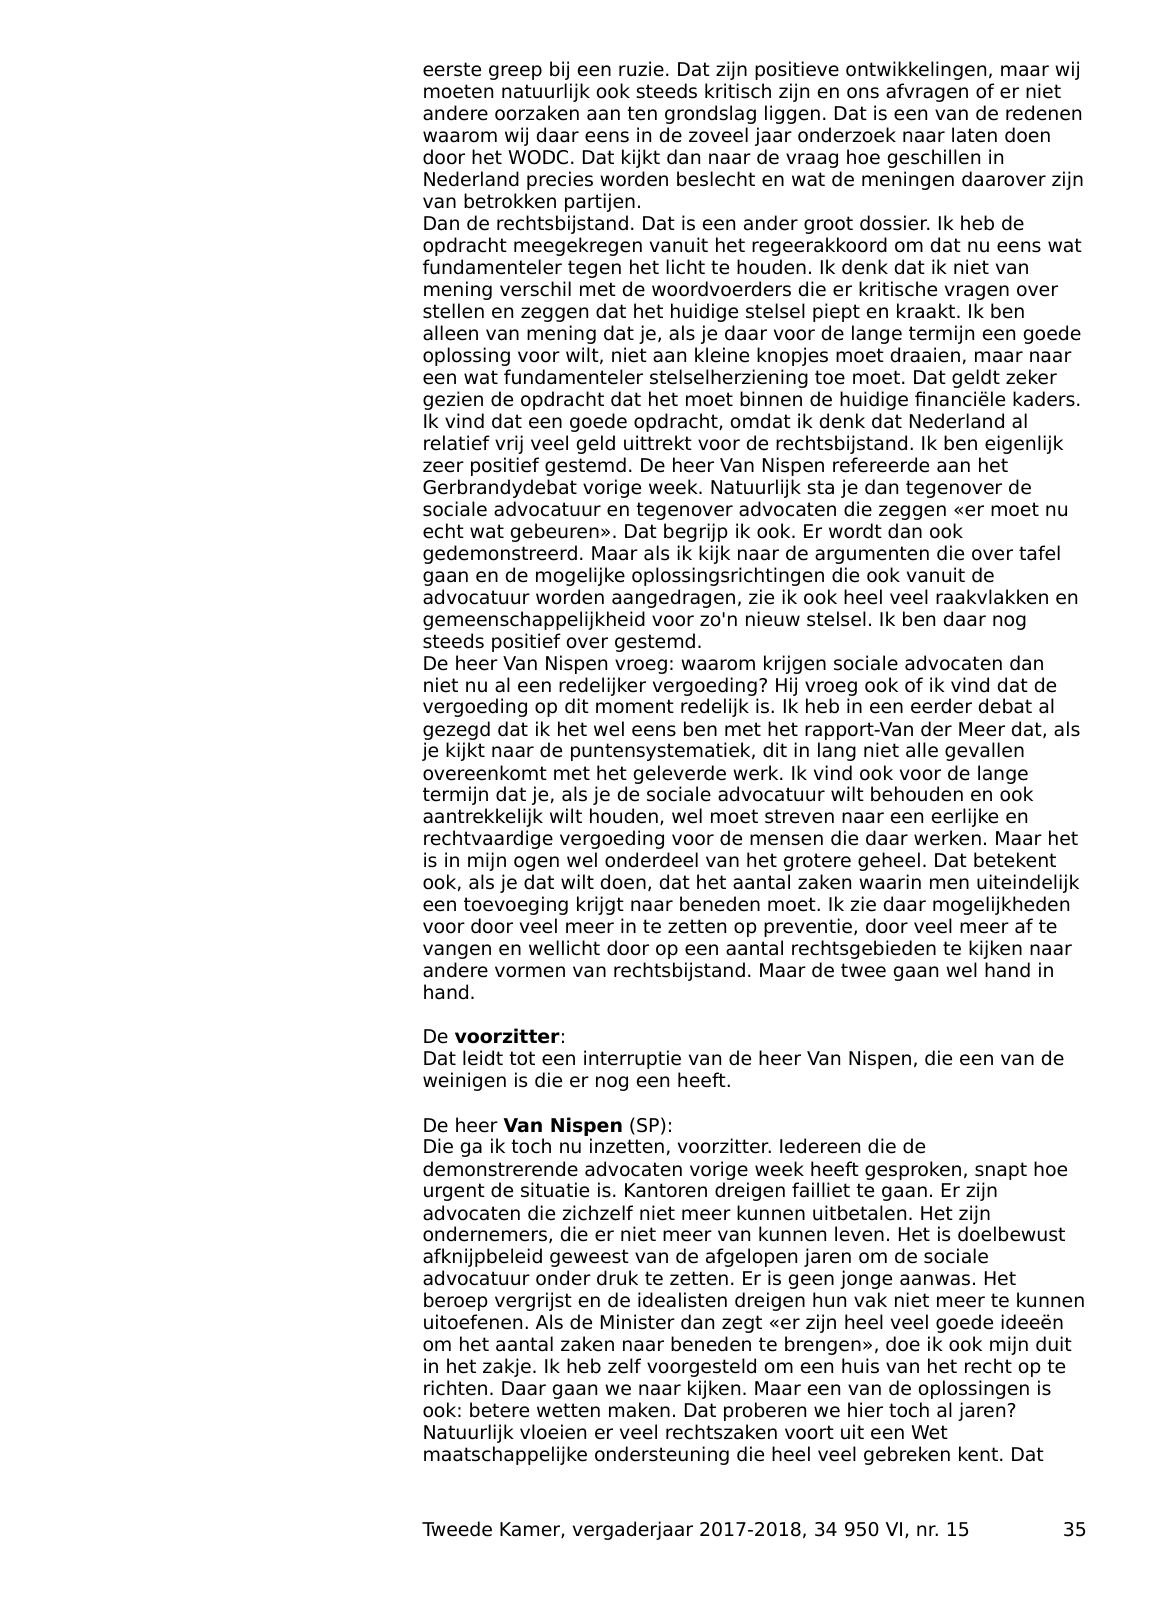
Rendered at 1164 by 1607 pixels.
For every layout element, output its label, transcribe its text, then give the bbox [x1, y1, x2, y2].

text eerste greep bij een ruzie. Dat zijn positieve ontwikkelingen, maar wij moeten natuurlijk ook steeds kritisch zijn en ons afvragen of er niet andere oorzaken aan ten grondslag liggen. Dat is een van de redenen waarom wij daar eens in de zoveel jaar onderzoek naar laten doen door het WODC. Dat kijkt dan naar de vraag hoe geschillen in Nederland precies worden beslecht en wat de meningen daarover zijn van betrokken partijen. [422, 59, 1087, 213]
text De heer Van Nispen (SP): [422, 1114, 1087, 1136]
text Die ga ik toch nu inzetten, voorzitter. Iedereen die de demonstrerende advocaten vorige week heeft gesproken, snapt hoe urgent de situatie is. Kantoren dreigen failliet te gaan. Er zijn advocaten die zichzelf niet meer kunnen uitbetalen. Het zijn ondernemers, die er niet meer van kunnen leven. Het is doelbewust afknijpbeleid geweest van de afgelopen jaren om de sociale advocatuur onder druk te zetten. Er is geen jonge aanwas. Het beroep vergrijst en de idealisten dreigen hun vak niet meer te kunnen uitoefenen. Als de Minister dan zegt «er zijn heel veel goede ideeën om het aantal zaken naar beneden te brengen», doe ik ook mijn duit in het zakje. Ik heb zelf voorgesteld om een huis van het recht op te richten. Daar gaan we naar kijken. Maar een van de oplossingen is ook: betere wetten maken. Dat proberen we hier toch al jaren? Natuurlijk vloeien er veel rechtszaken voort uit een Wet maatschappelijke ondersteuning die heel veel gebreken kent. Dat [422, 1136, 1087, 1466]
text De heer Van Nispen vroeg: waarom krijgen sociale advocaten dan niet nu al een redelijker vergoeding? Hij vroeg ook of ik vind dat de vergoeding op dit moment redelijk is. Ik heb in een eerder debat al gezegd dat ik het wel eens ben met het rapport-Van der Meer dat, als je kijkt naar de puntensystematiek, dit in lang niet alle gevallen overeenkomt met het geleverde werk. Ik vind ook voor de lange termijn dat je, als je de sociale advocatuur wilt behouden en ook aantrekkelijk wilt houden, wel moet streven naar een eerlijke en rechtvaardige vergoeding voor de mensen die daar werken. Maar het is in mijn ogen wel onderdeel van het grotere geheel. Dat betekent ook, als je dat wilt doen, dat het aantal zaken waarin men uiteindelijk een toevoeging krijgt naar beneden moet. Ik zie daar mogelijkheden voor door veel meer in te zetten op preventie, door veel meer af te vangen en wellicht door op een aantal rechtsgebieden te kijken naar andere vormen van rechtsbijstand. Maar de twee gaan wel hand in hand. [422, 652, 1087, 1004]
text De voorzitter: [422, 1026, 1087, 1048]
text Dat leidt tot een interruptie van de heer Van Nispen, die een van de weinigen is die er nog een heeft. [422, 1048, 1087, 1092]
text Dan de rechtsbijstand. Dat is een ander groot dossier. Ik heb de opdracht meegekregen vanuit het regeerakkoord om dat nu eens wat fundamenteler tegen het licht te houden. Ik denk dat ik niet van mening verschil met de woordvoerders die er kritische vragen over stellen en zeggen dat het huidige stelsel piept en kraakt. Ik ben alleen van mening dat je, als je daar voor de lange termijn een goede oplossing voor wilt, niet aan kleine knopjes moet draaien, maar naar een wat fundamenteler stelselherziening toe moet. Dat geldt zeker gezien de opdracht dat het moet binnen de huidige financiële kaders. Ik vind dat een goede opdracht, omdat ik denk dat Nederland al relatief vrij veel geld uittrekt voor de rechtsbijstand. Ik ben eigenlijk zeer positief gestemd. De heer Van Nispen refereerde aan het Gerbrandydebat vorige week. Natuurlijk sta je dan tegenover de sociale advocatuur en tegenover advocaten die zeggen «er moet nu echt wat gebeuren». Dat begrijp ik ook. Er wordt dan ook gedemonstreerd. Maar als ik kijk naar de argumenten die over tafel gaan en de mogelijke oplossingsrichtingen die ook vanuit de advocatuur worden aangedragen, zie ik ook heel veel raakvlakken en gemeenschappelijkheid voor zo'n nieuw stelsel. Ik ben daar nog steeds positief over gestemd. [422, 213, 1087, 652]
